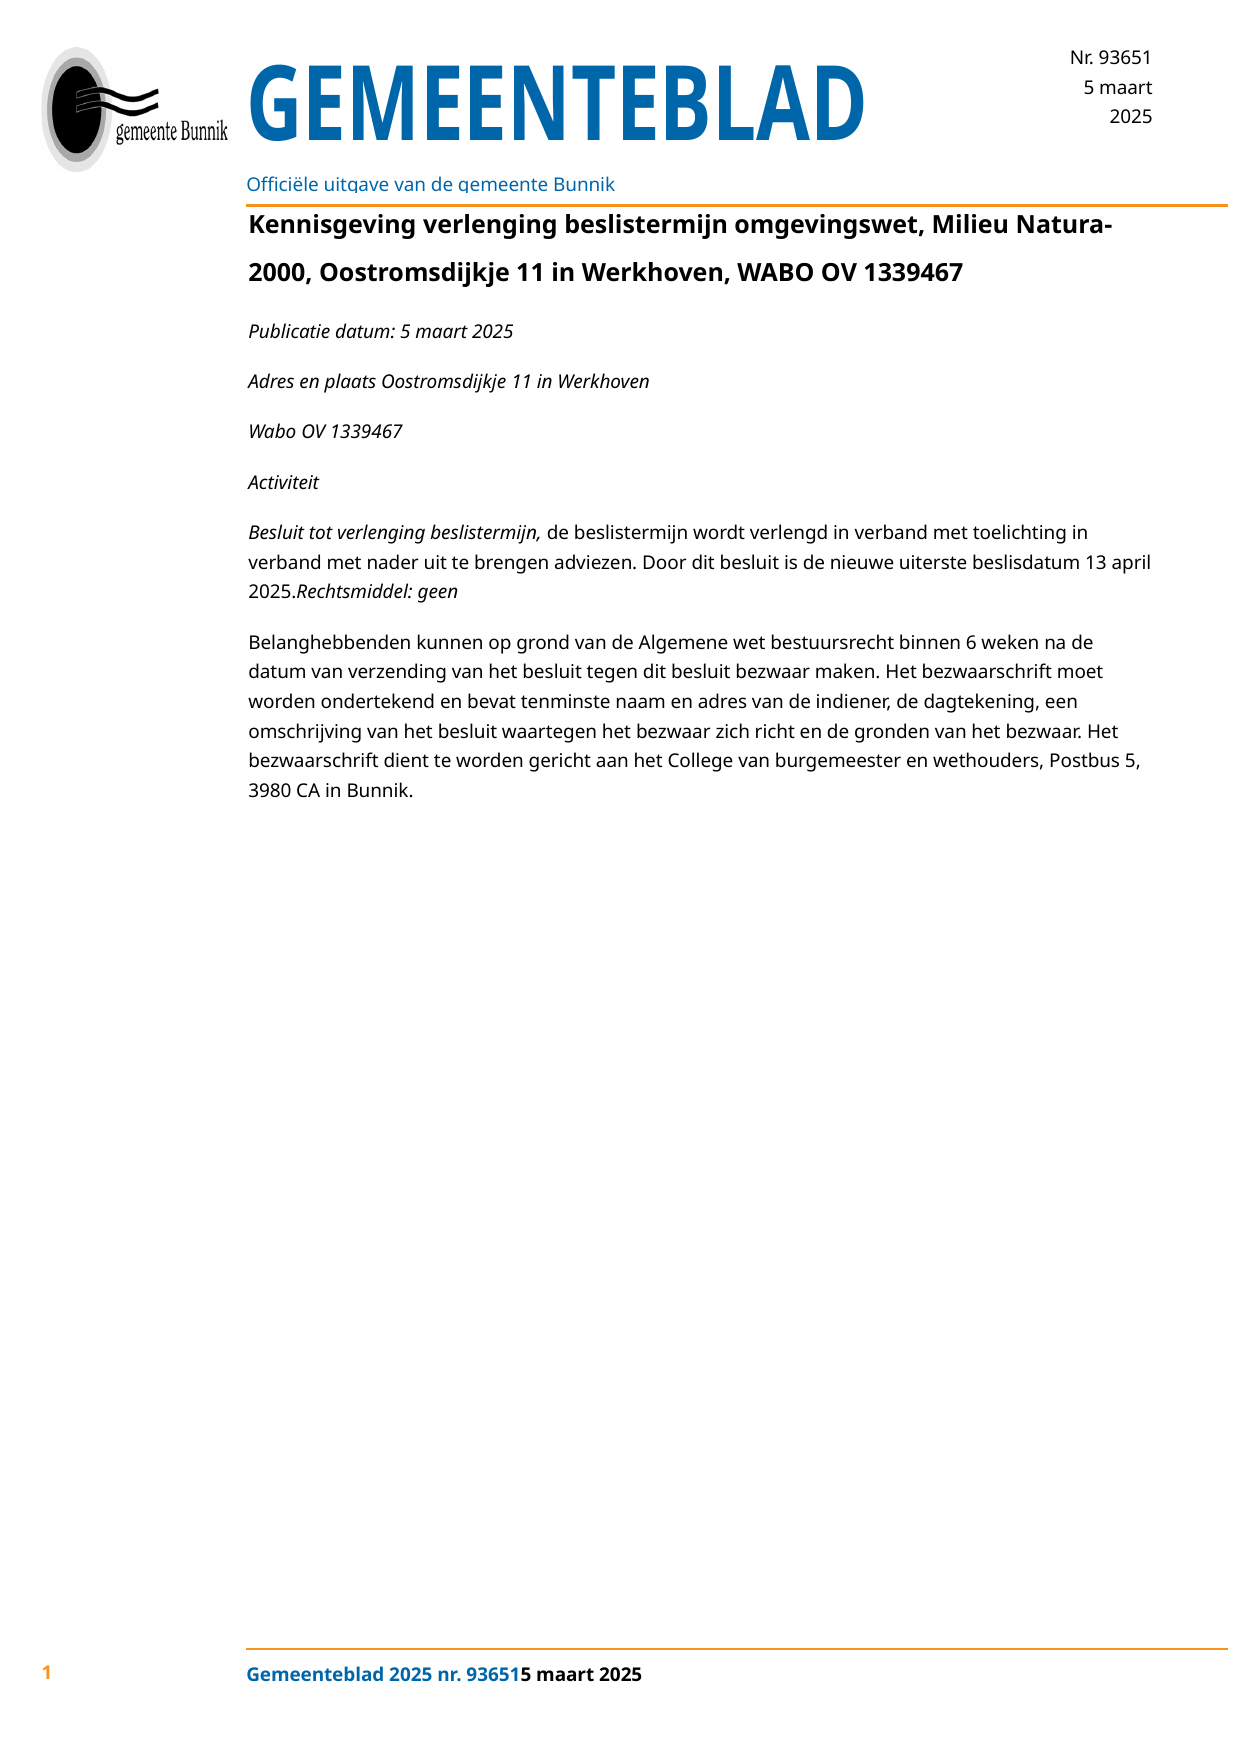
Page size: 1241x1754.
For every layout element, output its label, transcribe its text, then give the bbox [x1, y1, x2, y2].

text Kennisgeving verlenging beslistermijn omgevingswet, Milieu Natura-2000, Oostromsdijkje 11 in Werkhoven, WABO OV 1339467 [248, 207, 1152, 288]
text Belanghebbenden kunnen op grond van de Algemene wet bestuursrecht binnen 6 weken na de datum van verzending van het besluit tegen dit besluit bezwaar maken. Het bezwaarschrift moet worden ondertekend en bevat tenminste naam en adres van de indiener, de dagtekening, een omschrijving van het besluit waartegen het bezwaar zich richt en de gronden van het bezwaar. Het bezwaarschrift dient te worden gericht aan het College van burgemeester en wethouders, Postbus 5, 3980 CA in Bunnik. [248, 629, 1152, 803]
text Activiteit [248, 469, 1152, 495]
text Besluit tot verlenging beslistermijn, de beslistermijn wordt verlengd in verband met toelichting in verband met nader uit te brengen adviezen. Door dit besluit is de nieuwe uiterste beslisdatum 13 april 2025.Rechtsmiddel: geen [248, 519, 1152, 604]
picture [41, 47, 231, 172]
text Wabo OV 1339467 [248, 419, 1152, 444]
text Adres en plaats Oostromsdijkje 11 in Werkhoven [248, 368, 1152, 394]
text Publicatie datum: 5 maart 2025 [248, 318, 1152, 344]
